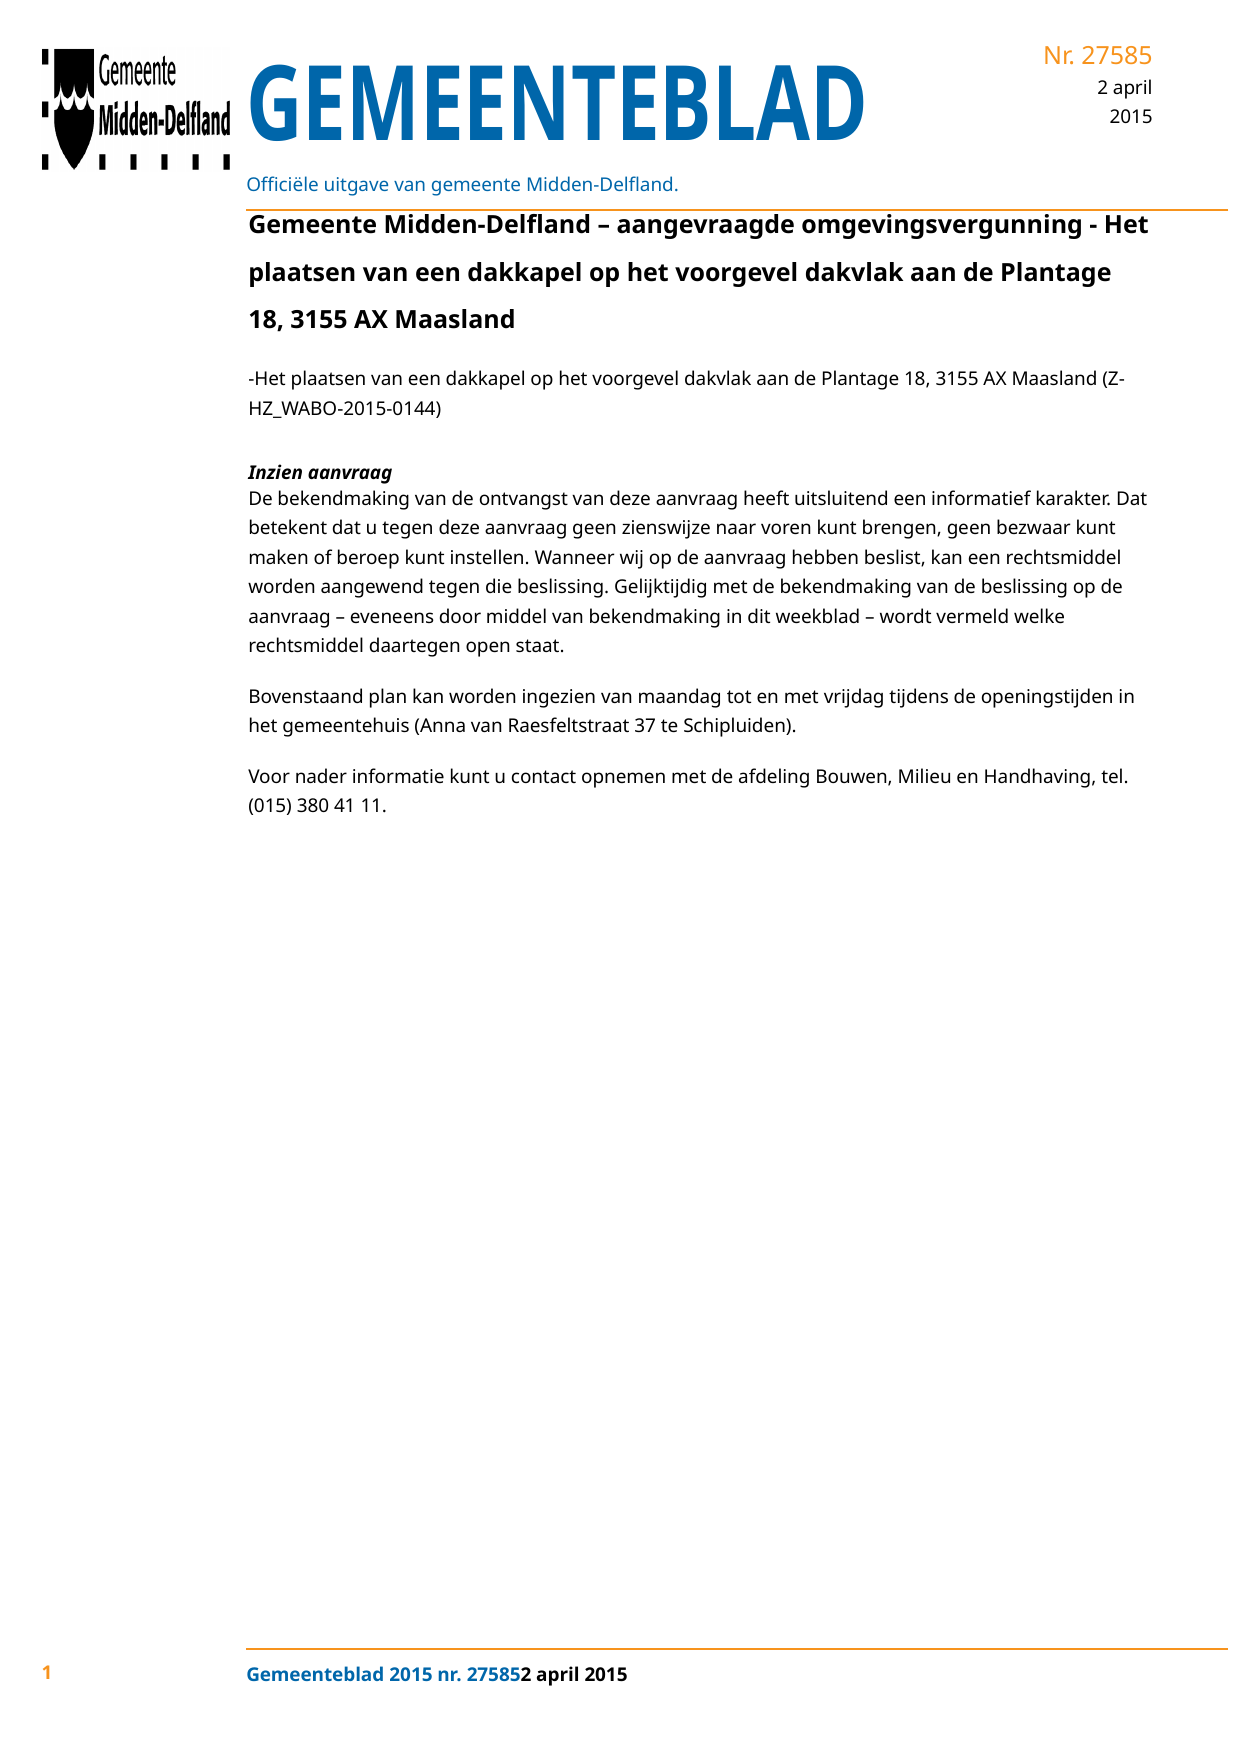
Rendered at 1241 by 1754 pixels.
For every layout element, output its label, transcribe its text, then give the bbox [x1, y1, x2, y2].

picture [41, 47, 231, 172]
text Voor nader informatie kunt u contact opnemen met de afdeling Bouwen, Milieu en Handhaving, tel. (015) 380 41 11. [248, 763, 1152, 818]
text -Het plaatsen van een dakkapel op het voorgevel dakvlak aan de Plantage 18, 3155 AX Maasland (Z-HZ_WABO-2015-0144) [248, 366, 1152, 421]
text Gemeente Midden-Delfland – aangevraagde omgevingsvergunning - Het plaatsen van een dakkapel op het voorgevel dakvlak aan de Plantage 18, 3155 AX Maasland [248, 211, 1152, 336]
text Inzien aanvraag [248, 459, 1152, 485]
text De bekendmaking van de ontvangst van deze aanvraag heeft uitsluitend een informatief karakter. Dat betekent dat u tegen deze aanvraag geen zienswijze naar voren kunt brengen, geen bezwaar kunt maken of beroep kunt instellen. Wanneer wij op de aanvraag hebben beslist, kan een rechtsmiddel worden aangewend tegen die beslissing. Gelijktijdig met de bekendmaking van de beslissing op de aanvraag – eveneens door middel van bekendmaking in dit weekblad – wordt vermeld welke rechtsmiddel daartegen open staat. [248, 485, 1152, 658]
text Bovenstaand plan kan worden ingezien van maandag tot en met vrijdag tijdens de openingstijden in het gemeentehuis (Anna van Raesfeltstraat 37 te Schipluiden). [248, 683, 1152, 738]
